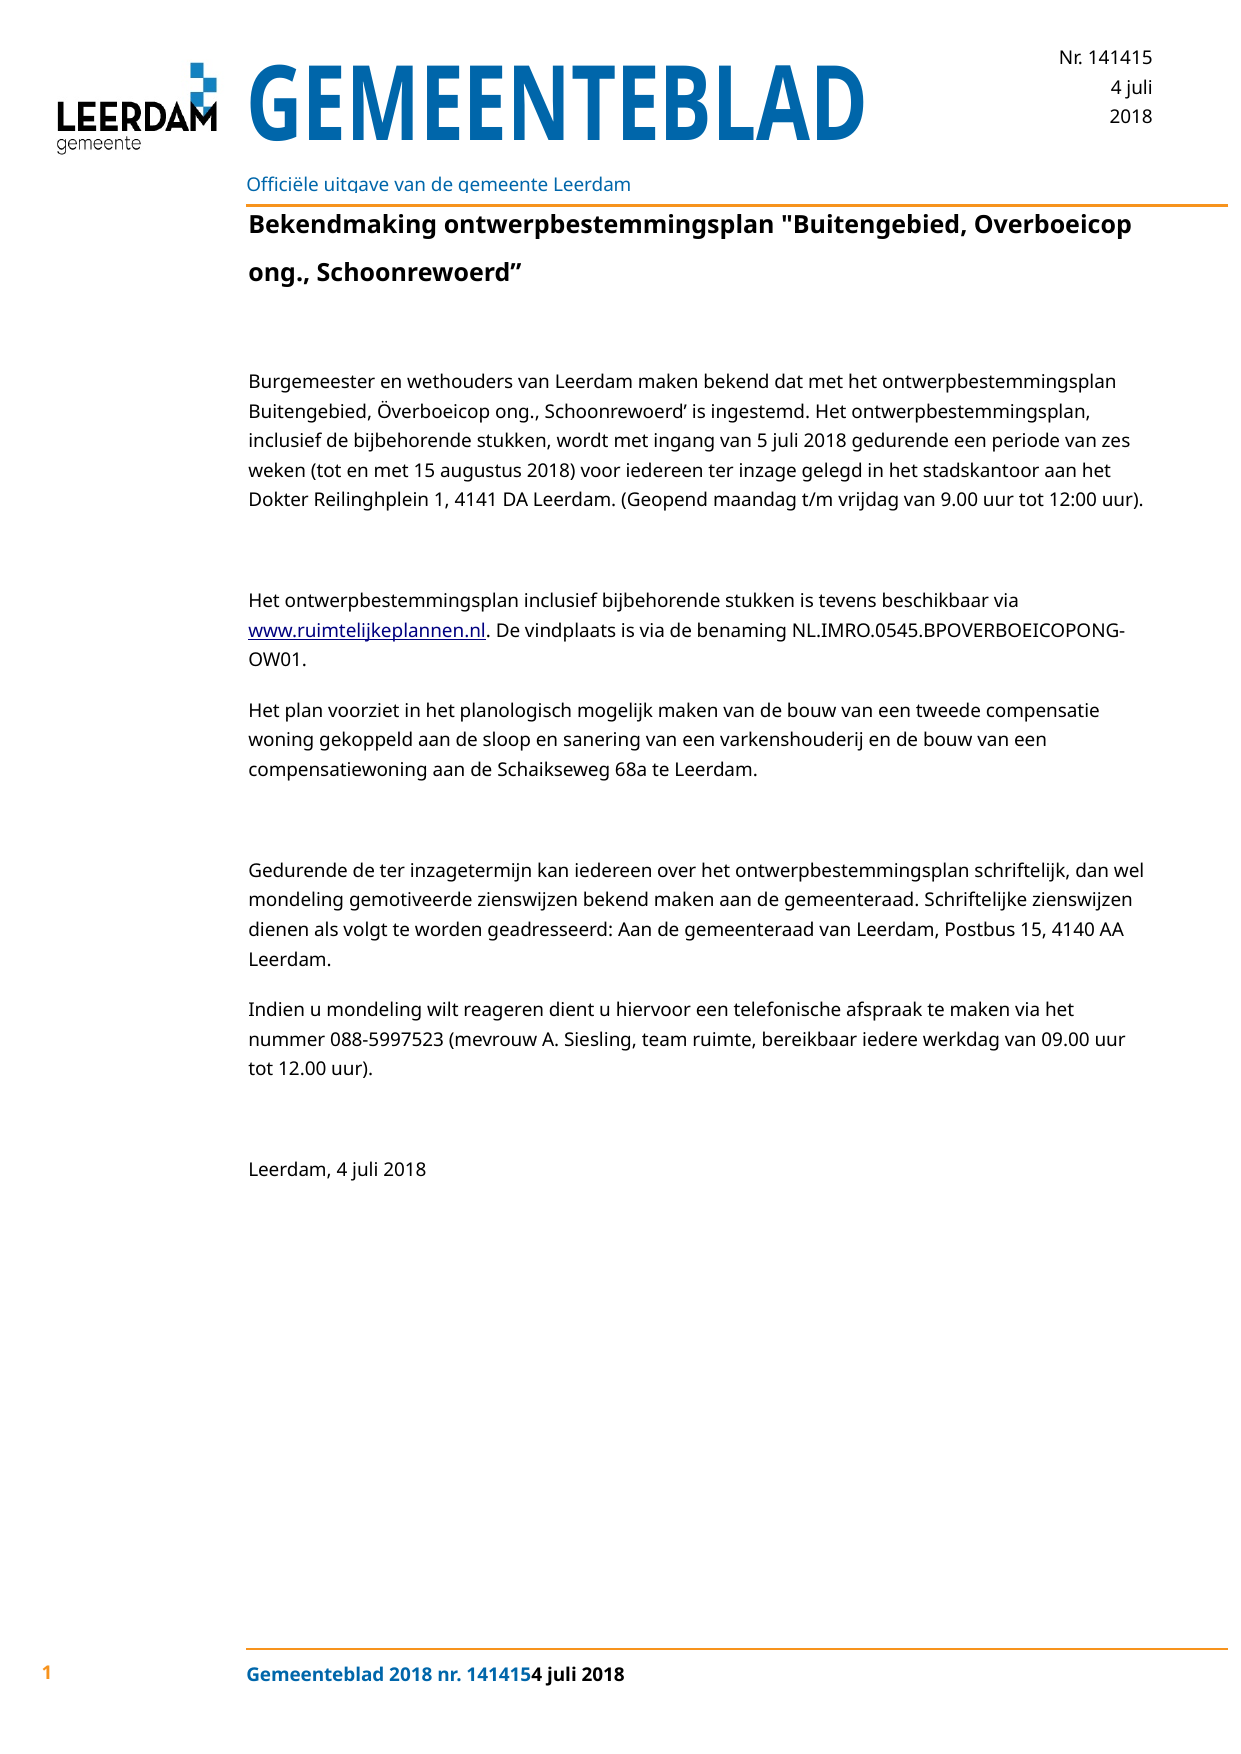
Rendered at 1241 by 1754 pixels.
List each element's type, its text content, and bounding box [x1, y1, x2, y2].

text Het ontwerpbestemmingsplan inclusief bijbehorende stukken is tevens beschikbaar via www.ruimtelijkeplannen.nl. De vindplaats is via de benaming NL.IMRO.0545.BPOVERBOEICOPONG-OW01. [248, 587, 1152, 672]
text Indien u mondeling wilt reageren dient u hiervoor een telefonische afspraak te maken via het nummer 088-5997523 (mevrouw A. Siesling, team ruimte, bereikbaar iedere werkdag van 09.00 uur tot 12.00 uur). [248, 996, 1152, 1081]
text Burgemeester en wethouders van Leerdam maken bekend dat met het ontwerpbestemmingsplan Buitengebied, Överboeicop ong., Schoonrewoerd’ is ingestemd. Het ontwerpbestemmingsplan, inclusief de bijbehorende stukken, wordt met ingang van 5 juli 2018 gedurende een periode van zes weken (tot en met 15 augustus 2018) voor iedereen ter inzage gelegd in het stadskantoor aan het Dokter Reilinghplein 1, 4141 DA Leerdam. (Geopend maandag t/m vrijdag van 9.00 uur tot 12:00 uur). [248, 368, 1152, 512]
text Gedurende de ter inzagetermijn kan iedereen over het ontwerpbestemmingsplan schriftelijk, dan wel mondeling gemotiveerde zienswijzen bekend maken aan de gemeenteraad. Schriftelijke zienswijzen dienen als volgt te worden geadresseerd: Aan de gemeenteraad van Leerdam, Postbus 15, 4140 AA Leerdam. [248, 857, 1152, 972]
text Bekendmaking ontwerpbestemmingsplan "Buitengebied, Overboeicop ong., Schoonrewoerd” [248, 207, 1152, 288]
text Leerdam, 4 juli 2018 [248, 1156, 1152, 1182]
text Het plan voorziet in het planologisch mogelijk maken van de bouw van een tweede compensatie woning gekoppeld aan de sloop en sanering van een varkenshouderij en de bouw van een compensatiewoning aan de Schaikseweg 68a te Leerdam. [248, 697, 1152, 782]
picture [41, 47, 231, 172]
